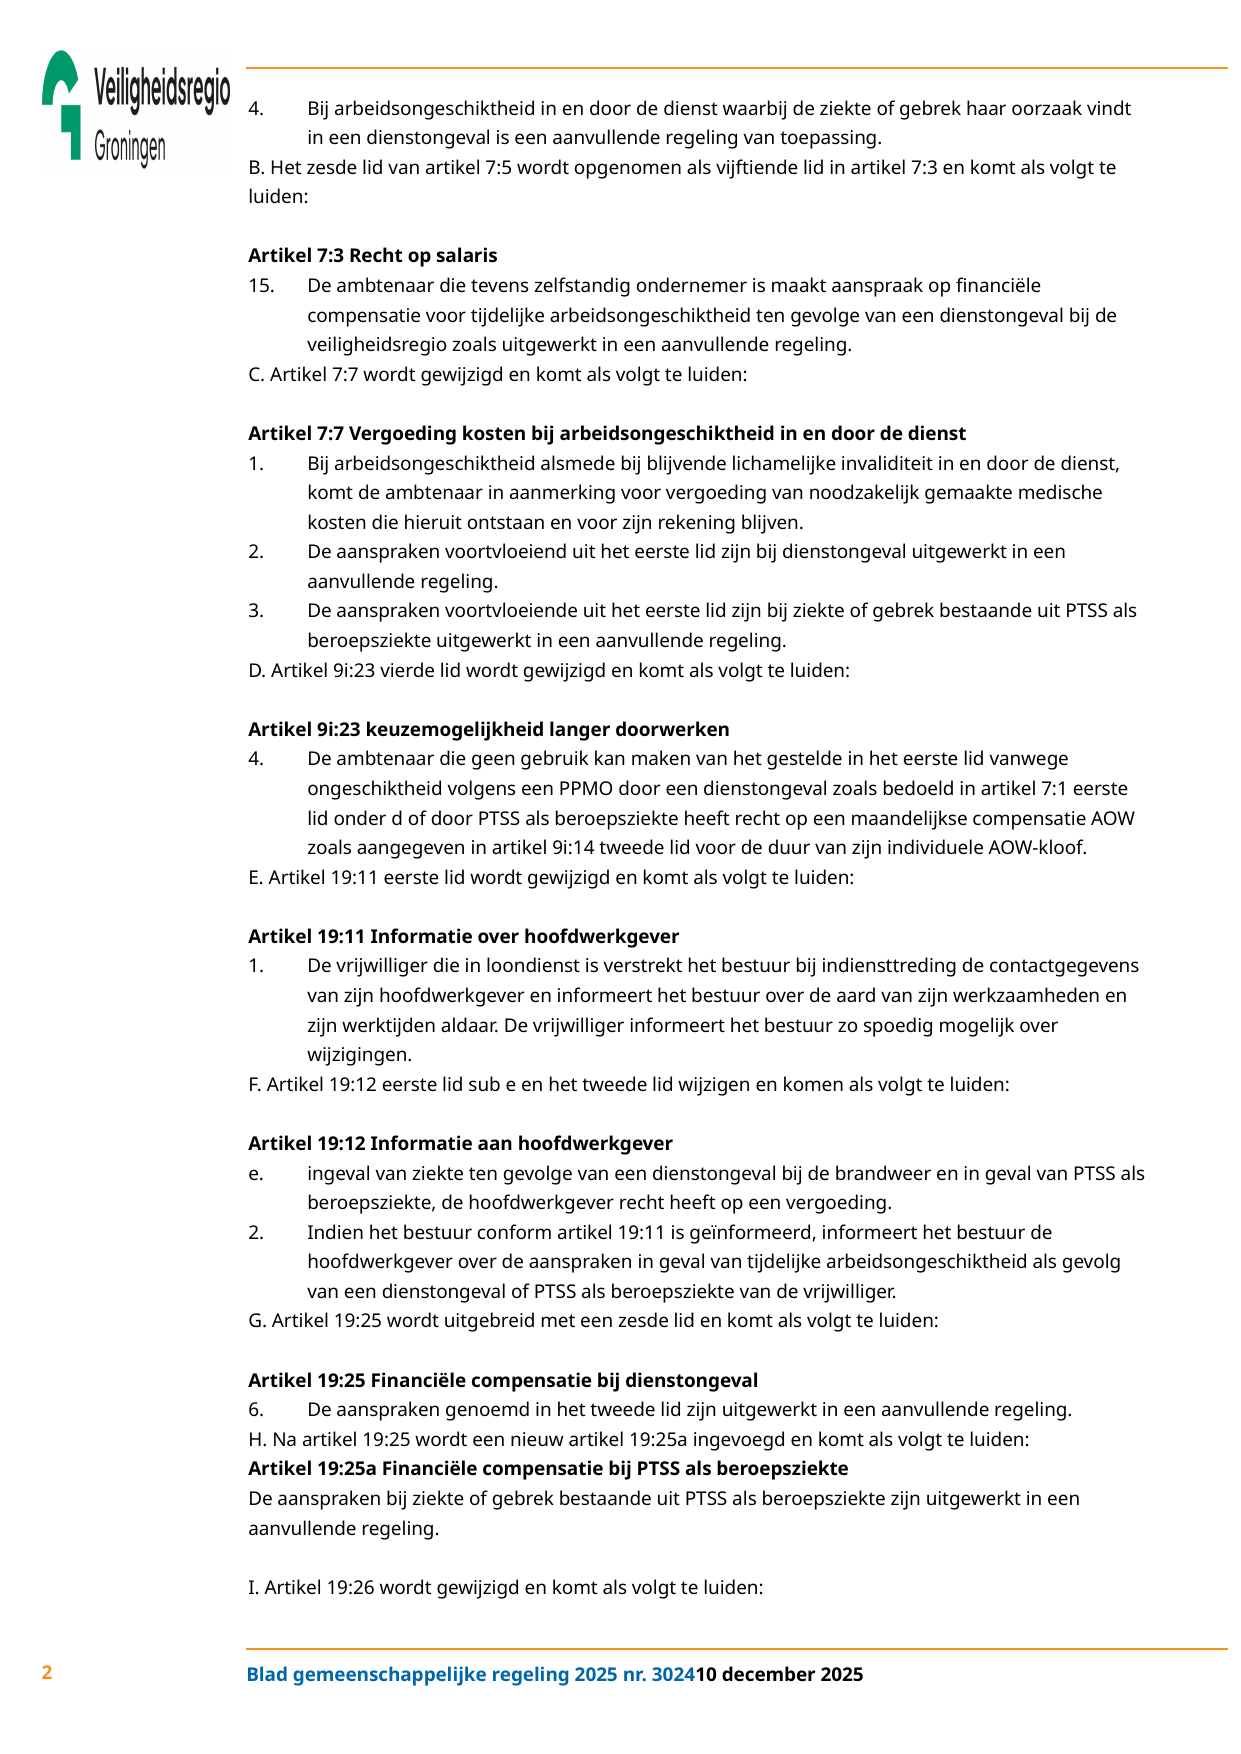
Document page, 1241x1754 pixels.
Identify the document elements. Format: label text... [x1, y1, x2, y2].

list Bij arbeidsongeschiktheid alsmede bij blijvende lichamelijke invaliditeit in en door de dienst, komt de ambtenaar in aanmerking voor vergoeding van noodzakelijk gemaakte medische kosten die hieruit ontstaan en voor zijn rekening blijven. [248, 450, 1152, 535]
text Artikel 19:12 Informatie aan hoofdwerkgever [248, 1130, 1152, 1156]
text B. Het zesde lid van artikel 7:5 wordt opgenomen als vijftiende lid in artikel 7:3 en komt als volgt te luiden: [248, 154, 1152, 209]
text F. Artikel 19:12 eerste lid sub e en het tweede lid wijzigen en komen als volgt te luiden: [248, 1071, 1152, 1097]
list De ambtenaar die tevens zelfstandig ondernemer is maakt aanspraak op financiële compensatie voor tijdelijke arbeidsongeschiktheid ten gevolge van een dienstongeval bij de veiligheidsregio zoals uitgewerkt in een aanvullende regeling. [248, 272, 1152, 357]
list ingeval van ziekte ten gevolge van een dienstongeval bij de brandweer en in geval van PTSS als beroepsziekte, de hoofdwerkgever recht heeft op een vergoeding. [248, 1160, 1152, 1215]
list Bij arbeidsongeschiktheid in en door de dienst waarbij de ziekte of gebrek haar oorzaak vindt in een dienstongeval is een aanvullende regeling van toepassing. [248, 95, 1152, 150]
text H. Na artikel 19:25 wordt een nieuw artikel 19:25a ingevoegd en komt als volgt te luiden: [248, 1426, 1152, 1452]
list De vrijwilliger die in loondienst is verstrekt het bestuur bij indiensttreding de contactgegevens van zijn hoofdwerkgever en informeert het bestuur over de aard van zijn werkzaamheden en zijn werktijden aldaar. De vrijwilliger informeert het bestuur zo spoedig mogelijk over wijzigingen. [248, 953, 1152, 1067]
text Artikel 19:11 Informatie over hoofdwerkgever [248, 923, 1152, 949]
text C. Artikel 7:7 wordt gewijzigd en komt als volgt te luiden: [248, 361, 1152, 387]
text Artikel 7:3 Recht op salaris [248, 243, 1152, 268]
text I. Artikel 19:26 wordt gewijzigd en komt als volgt te luiden: [248, 1574, 1152, 1600]
list De aanspraken genoemd in het tweede lid zijn uitgewerkt in een aanvullende regeling. [248, 1396, 1152, 1422]
picture [41, 47, 231, 172]
list De aanspraken voortvloeiend uit het eerste lid zijn bij dienstongeval uitgewerkt in een aanvullende regeling. [248, 538, 1152, 594]
list Indien het bestuur conform artikel 19:11 is geïnformeerd, informeert het bestuur de hoofdwerkgever over de aanspraken in geval van tijdelijke arbeidsongeschiktheid als gevolg van een dienstongeval of PTSS als beroepsziekte van de vrijwilliger. [248, 1219, 1152, 1304]
list De ambtenaar die geen gebruik kan maken van het gestelde in het eerste lid vanwege ongeschiktheid volgens een PPMO door een dienstongeval zoals bedoeld in artikel 7:1 eerste lid onder d of door PTSS als beroepsziekte heeft recht op een maandelijkse compensatie AOW zoals aangegeven in artikel 9i:14 tweede lid voor de duur van zijn individuele AOW-kloof. [248, 746, 1152, 860]
list De aanspraken voortvloeiende uit het eerste lid zijn bij ziekte of gebrek bestaande uit PTSS als beroepsziekte uitgewerkt in een aanvullende regeling. [248, 598, 1152, 653]
text E. Artikel 19:11 eerste lid wordt gewijzigd en komt als volgt te luiden: [248, 864, 1152, 890]
text Artikel 9i:23 keuzemogelijkheid langer doorwerken [248, 716, 1152, 742]
text Artikel 19:25a Financiële compensatie bij PTSS als beroepsziekte [248, 1456, 1152, 1481]
text D. Artikel 9i:23 vierde lid wordt gewijzigd en komt als volgt te luiden: [248, 657, 1152, 683]
text Artikel 7:7 Vergoeding kosten bij arbeidsongeschiktheid in en door de dienst [248, 420, 1152, 446]
text De aanspraken bij ziekte of gebrek bestaande uit PTSS als beroepsziekte zijn uitgewerkt in een aanvullende regeling. [248, 1485, 1152, 1541]
text G. Artikel 19:25 wordt uitgebreid met een zesde lid en komt als volgt te luiden: [248, 1308, 1152, 1333]
text Artikel 19:25 Financiële compensatie bij dienstongeval [248, 1367, 1152, 1393]
